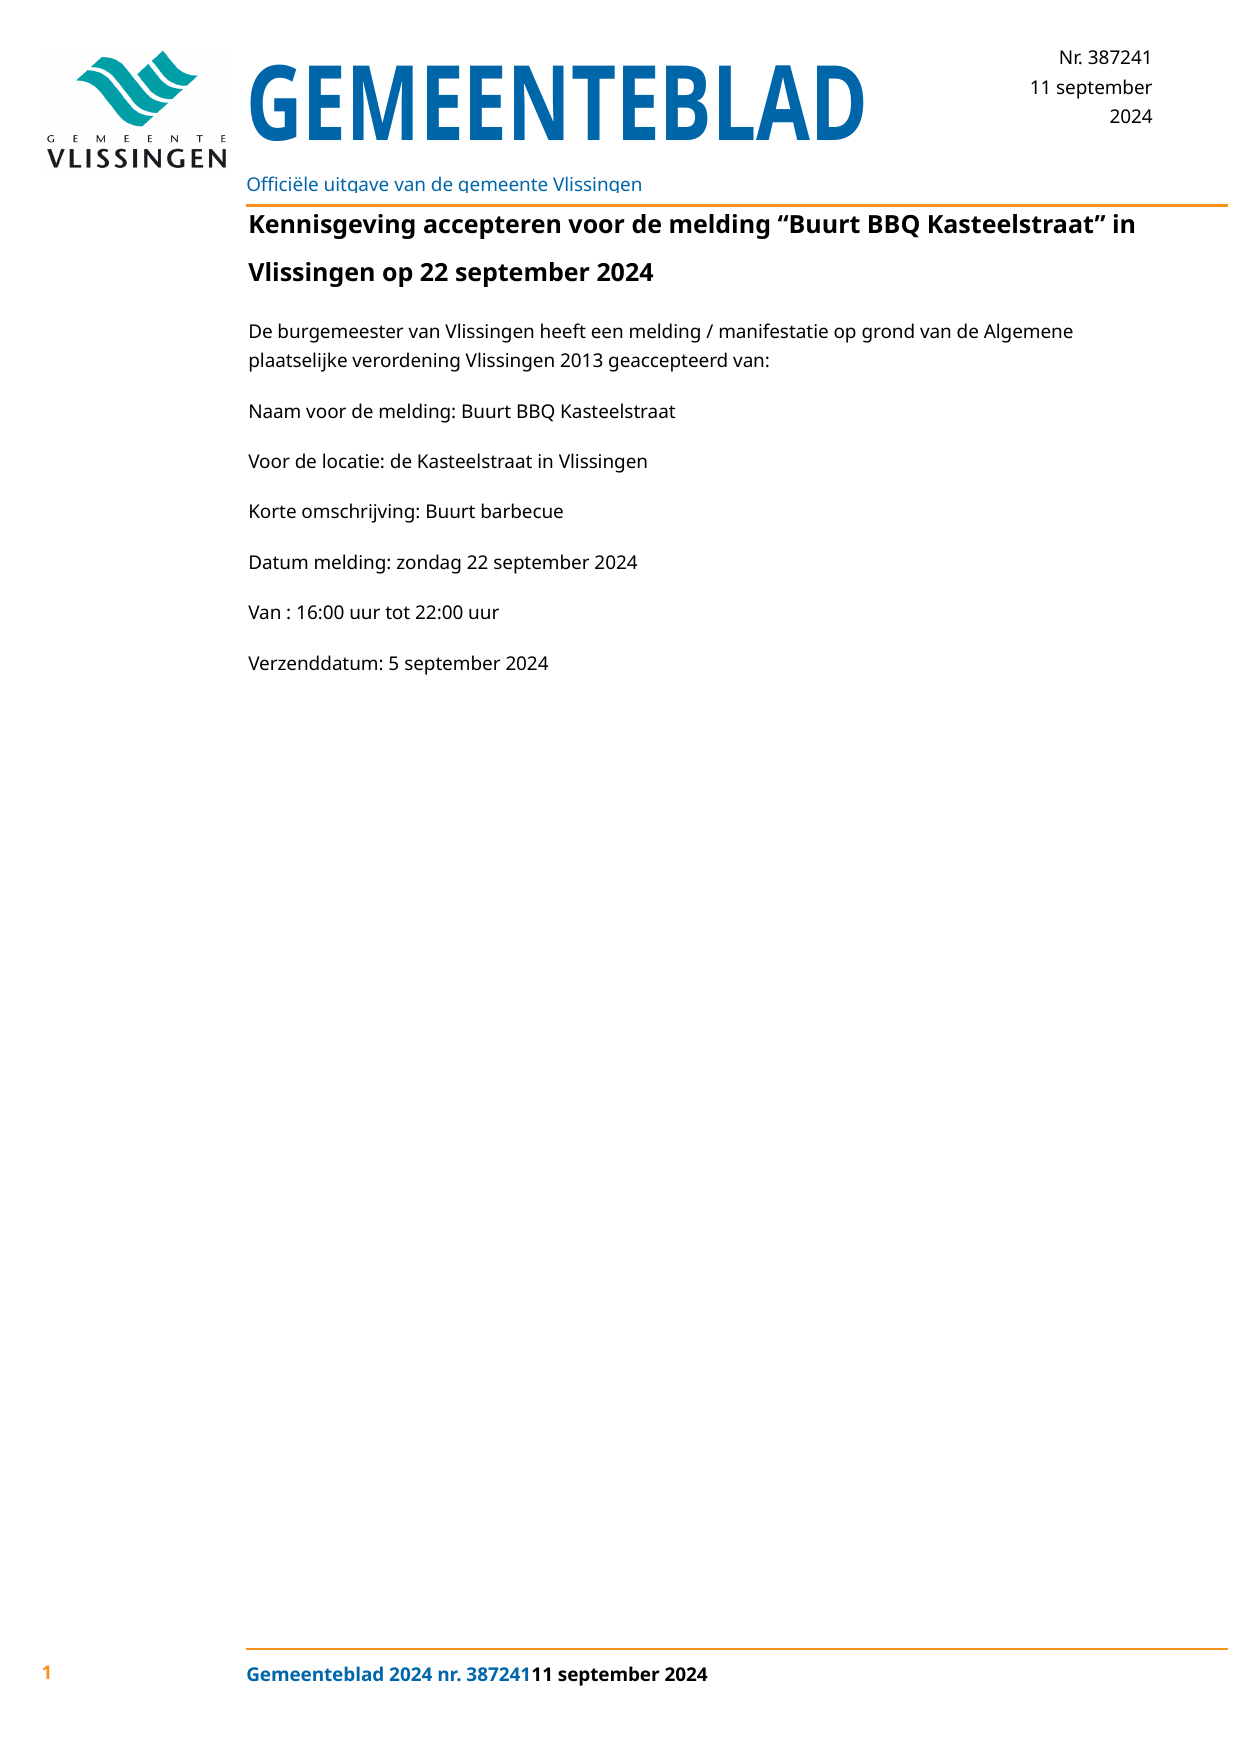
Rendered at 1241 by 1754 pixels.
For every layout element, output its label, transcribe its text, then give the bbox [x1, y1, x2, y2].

text Naam voor de melding: Buurt BBQ Kasteelstraat [248, 398, 1152, 424]
text Voor de locatie: de Kasteelstraat in Vlissingen [248, 448, 1152, 474]
text De burgemeester van Vlissingen heeft een melding / manifestatie op grond van de Algemene plaatselijke verordening Vlissingen 2013 geaccepteerd van: [248, 318, 1152, 373]
text Korte omschrijving: Buurt barbecue [248, 499, 1152, 524]
text Verzenddatum: 5 september 2024 [248, 650, 1152, 676]
text Datum melding: zondag 22 september 2024 [248, 549, 1152, 575]
text Kennisgeving accepteren voor de melding “Buurt BBQ Kasteelstraat” in Vlissingen op 22 september 2024 [248, 207, 1152, 288]
picture [41, 47, 231, 172]
text Van : 16:00 uur tot 22:00 uur [248, 599, 1152, 625]
